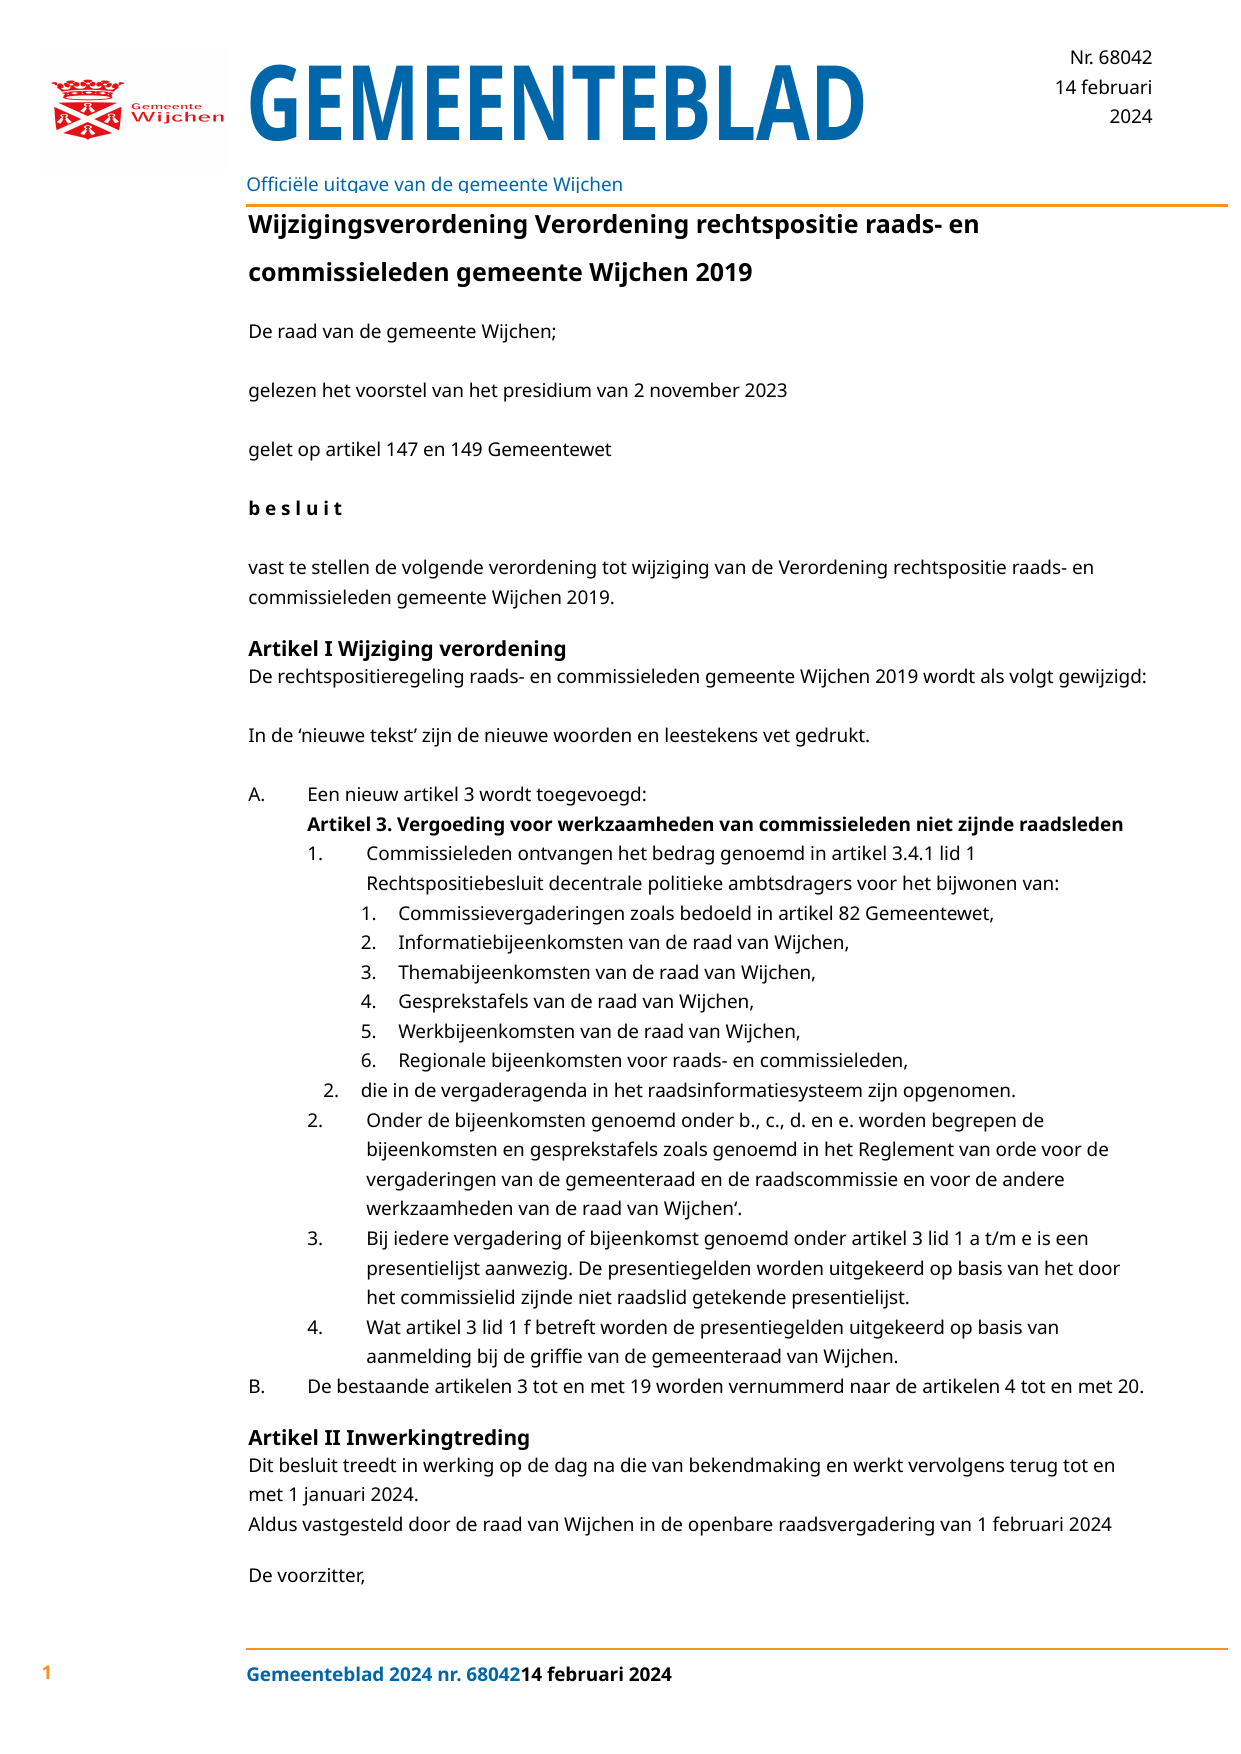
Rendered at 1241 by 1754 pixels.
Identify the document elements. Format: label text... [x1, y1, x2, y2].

text Aldus vastgesteld door de raad van Wijchen in de openbare raadsvergadering van 1 februari 2024 [248, 1511, 1152, 1537]
list Wat artikel 3 lid 1 f betreft worden de presentiegelden uitgekeerd op basis van aanmelding bij de griffie van de gemeenteraad van Wijchen. [307, 1314, 1152, 1369]
text De voorzitter, [248, 1562, 1152, 1588]
text In de ‘nieuwe tekst’ zijn de nieuwe woorden en leestekens vet gedrukt. [248, 722, 1152, 748]
text Artikel II Inwerkingtreding [248, 1423, 1152, 1452]
text gelet op artikel 147 en 149 Gemeentewet [248, 436, 1152, 462]
list Informatiebijeenkomsten van de raad van Wijchen, [361, 929, 1152, 955]
list Artikel 3. Vergoeding voor werkzaamheden van commissieleden niet zijnde raadsleden [248, 811, 1152, 837]
text b e s l u i t [248, 495, 1152, 521]
list Een nieuw artikel 3 wordt toegevoegd: [248, 781, 1152, 807]
list De bestaande artikelen 3 tot en met 19 worden vernummerd naar de artikelen 4 tot en met 20. [248, 1373, 1152, 1399]
text Wijzigingsverordening Verordening rechtspositie raads- en commissieleden gemeente Wijchen 2019 [248, 207, 1152, 288]
list Bij iedere vergadering of bijeenkomst genoemd onder artikel 3 lid 1 a t/m e is een presentielijst aanwezig. De presentiegelden worden uitgekeerd op basis van het door het commissielid zijnde niet raadslid getekende presentielijst. [307, 1225, 1152, 1310]
list Onder de bijeenkomsten genoemd onder b., c., d. en e. worden begrepen de bijeenkomsten en gesprekstafels zoals genoemd in het Reglement van orde voor de vergaderingen van de gemeenteraad en de raadscommissie en voor de andere werkzaamheden van de raad van Wijchen‘. [307, 1107, 1152, 1221]
list Themabijeenkomsten van de raad van Wijchen, [361, 959, 1152, 984]
text vast te stellen de volgende verordening tot wijziging van de Verordening rechtspositie raads- en commissieleden gemeente Wijchen 2019. [248, 554, 1152, 610]
list Commissievergaderingen zoals bedoeld in artikel 82 Gemeentewet, [361, 900, 1152, 925]
text De rechtspositieregeling raads- en commissieleden gemeente Wijchen 2019 wordt als volgt gewijzigd: [248, 663, 1152, 689]
list Gesprekstafels van de raad van Wijchen, [361, 988, 1152, 1014]
text De raad van de gemeente Wijchen; [248, 318, 1152, 344]
list Commissieleden ontvangen het bedrag genoemd in artikel 3.4.1 lid 1 Rechtspositiebesluit decentrale politieke ambtsdragers voor het bijwonen van: [307, 841, 1152, 896]
text Artikel I Wijziging verordening [248, 634, 1152, 663]
list Werkbijeenkomsten van de raad van Wijchen, [361, 1018, 1152, 1044]
text gelezen het voorstel van het presidium van 2 november 2023 [248, 377, 1152, 403]
picture [41, 47, 231, 172]
text Dit besluit treedt in werking op de dag na die van bekendmaking en werkt vervolgens terug tot en met 1 januari 2024. [248, 1452, 1152, 1507]
list Regionale bijeenkomsten voor raads- en commissieleden, [361, 1048, 1152, 1073]
list die in de vergaderagenda in het raadsinformatiesysteem zijn opgenomen. [323, 1077, 1152, 1103]
